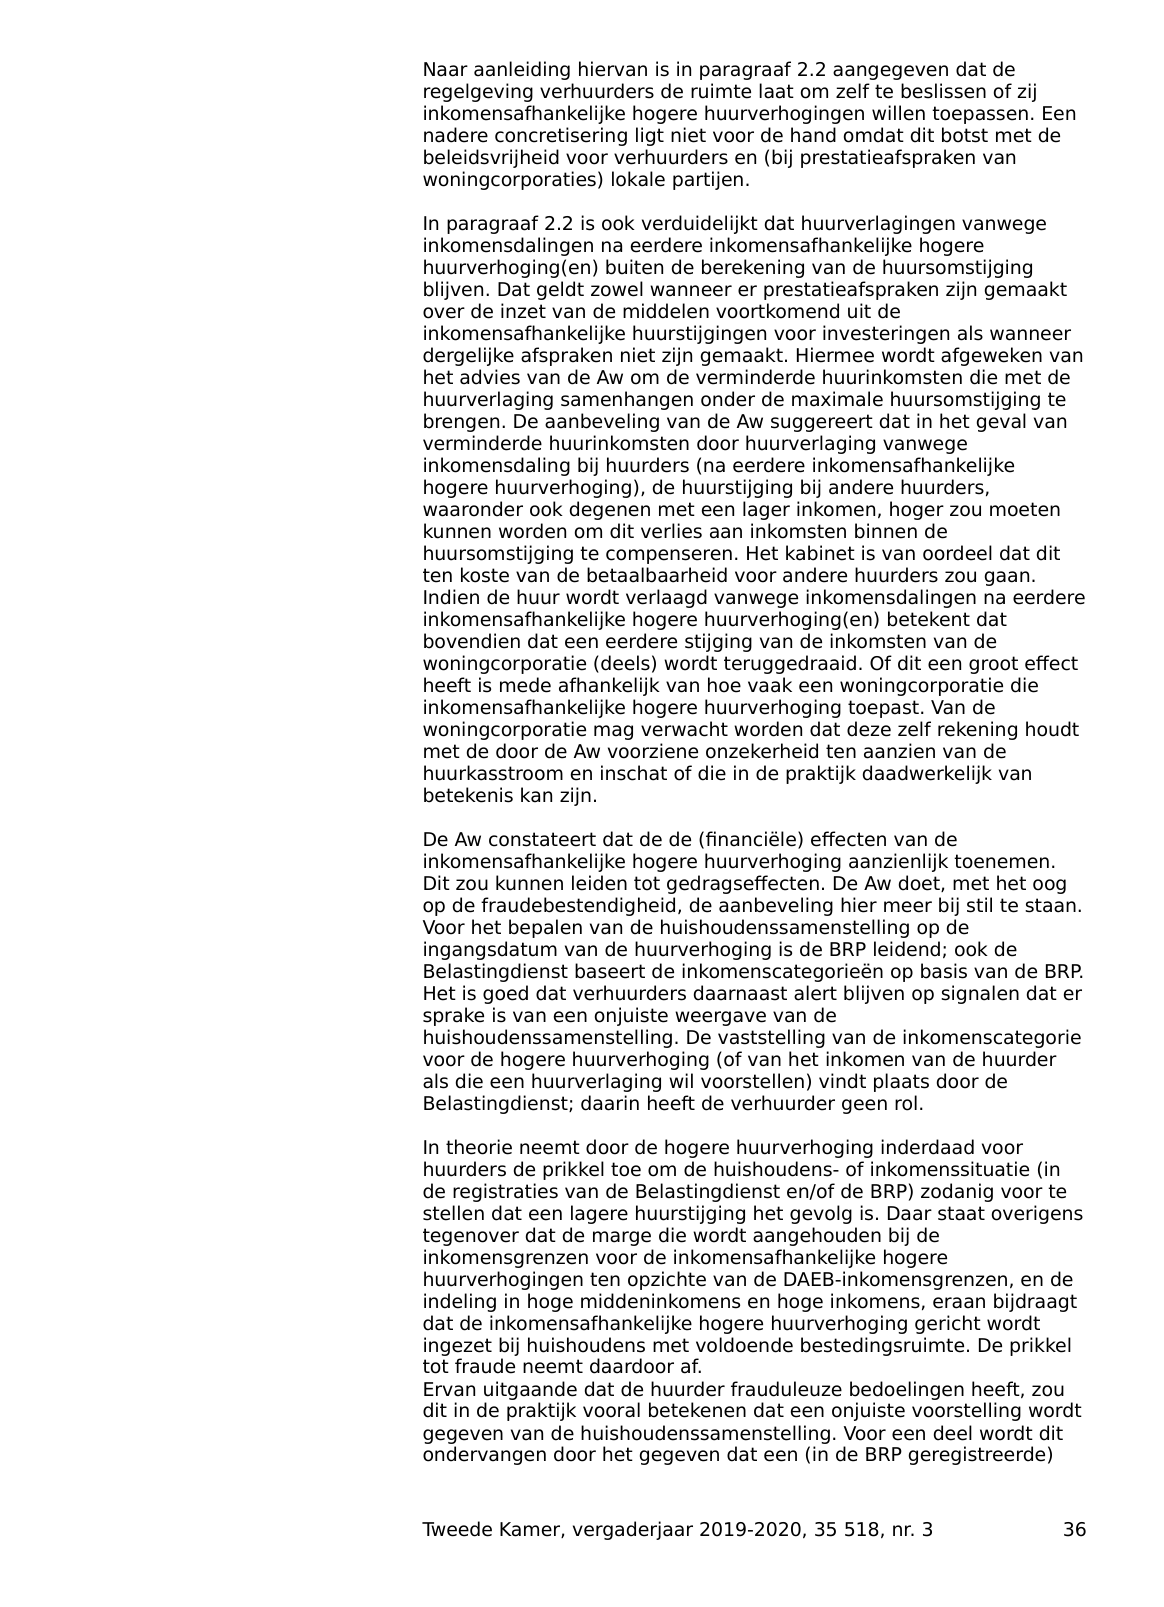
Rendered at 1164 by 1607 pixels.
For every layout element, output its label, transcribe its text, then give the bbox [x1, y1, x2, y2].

text In theorie neemt door de hogere huurverhoging inderdaad voor huurders de prikkel toe om de huishoudens- of inkomenssituatie (in de registraties van de Belastingdienst en/of de BRP) zodanig voor te stellen dat een lagere huurstijging het gevolg is. Daar staat overigens tegenover dat de marge die wordt aangehouden bij de inkomensgrenzen voor de inkomensafhankelijke hogere huurverhogingen ten opzichte van de DAEB-inkomensgrenzen, en de indeling in hoge middeninkomens en hoge inkomens, eraan bijdraagt dat de inkomensafhankelijke hogere huurverhoging gericht wordt ingezet bij huishoudens met voldoende bestedingsruimte. De prikkel tot fraude neemt daardoor af. [422, 1137, 1087, 1378]
text De Aw constateert dat de de (financiële) effecten van de inkomensafhankelijke hogere huurverhoging aanzienlijk toenemen. Dit zou kunnen leiden tot gedragseffecten. De Aw doet, met het oog op de fraudebestendigheid, de aanbeveling hier meer bij stil te staan. [422, 829, 1087, 917]
text Naar aanleiding hiervan is in paragraaf 2.2 aangegeven dat de regelgeving verhuurders de ruimte laat om zelf te beslissen of zij inkomensafhankelijke hogere huurverhogingen willen toepassen. Een nadere concretisering ligt niet voor de hand omdat dit botst met de beleidsvrijheid voor verhuurders en (bij prestatieafspraken van woningcorporaties) lokale partijen. [422, 59, 1087, 191]
text Voor het bepalen van de huishoudenssamenstelling op de ingangsdatum van de huurverhoging is de BRP leidend; ook de Belastingdienst baseert de inkomenscategorieën op basis van de BRP. Het is goed dat verhuurders daarnaast alert blijven op signalen dat er sprake is van een onjuiste weergave van de huishoudenssamenstelling. De vaststelling van de inkomenscategorie voor de hogere huurverhoging (of van het inkomen van de huurder als die een huurverlaging wil voorstellen) vindt plaats door de Belastingdienst; daarin heeft de verhuurder geen rol. [422, 917, 1087, 1114]
text In paragraaf 2.2 is ook verduidelijkt dat huurverlagingen vanwege inkomensdalingen na eerdere inkomensafhankelijke hogere huurverhoging(en) buiten de berekening van de huursomstijging blijven. Dat geldt zowel wanneer er prestatieafspraken zijn gemaakt over de inzet van de middelen voortkomend uit de inkomensafhankelijke huurstijgingen voor investeringen als wanneer dergelijke afspraken niet zijn gemaakt. Hiermee wordt afgeweken van het advies van de Aw om de verminderde huurinkomsten die met de huurverlaging samenhangen onder de maximale huursomstijging te brengen. De aanbeveling van de Aw suggereert dat in het geval van verminderde huurinkomsten door huurverlaging vanwege inkomensdaling bij huurders (na eerdere inkomensafhankelijke hogere huurverhoging), de huurstijging bij andere huurders, waaronder ook degenen met een lager inkomen, hoger zou moeten kunnen worden om dit verlies aan inkomsten binnen de huursomstijging te compenseren. Het kabinet is van oordeel dat dit ten koste van de betaalbaarheid voor andere huurders zou gaan. Indien de huur wordt verlaagd vanwege inkomensdalingen na eerdere inkomensafhankelijke hogere huurverhoging(en) betekent dat bovendien dat een eerdere stijging van de inkomsten van de woningcorporatie (deels) wordt teruggedraaid. Of dit een groot effect heeft is mede afhankelijk van hoe vaak een woningcorporatie die inkomensafhankelijke hogere huurverhoging toepast. Van de woningcorporatie mag verwacht worden dat deze zelf rekening houdt met de door de Aw voorziene onzekerheid ten aanzien van de huurkasstroom en inschat of die in de praktijk daadwerkelijk van betekenis kan zijn. [422, 213, 1087, 807]
text Ervan uitgaande dat de huurder frauduleuze bedoelingen heeft, zou dit in de praktijk vooral betekenen dat een onjuiste voorstelling wordt gegeven van de huishoudenssamenstelling. Voor een deel wordt dit ondervangen door het gegeven dat een (in de BRP geregistreerde) [422, 1378, 1087, 1466]
